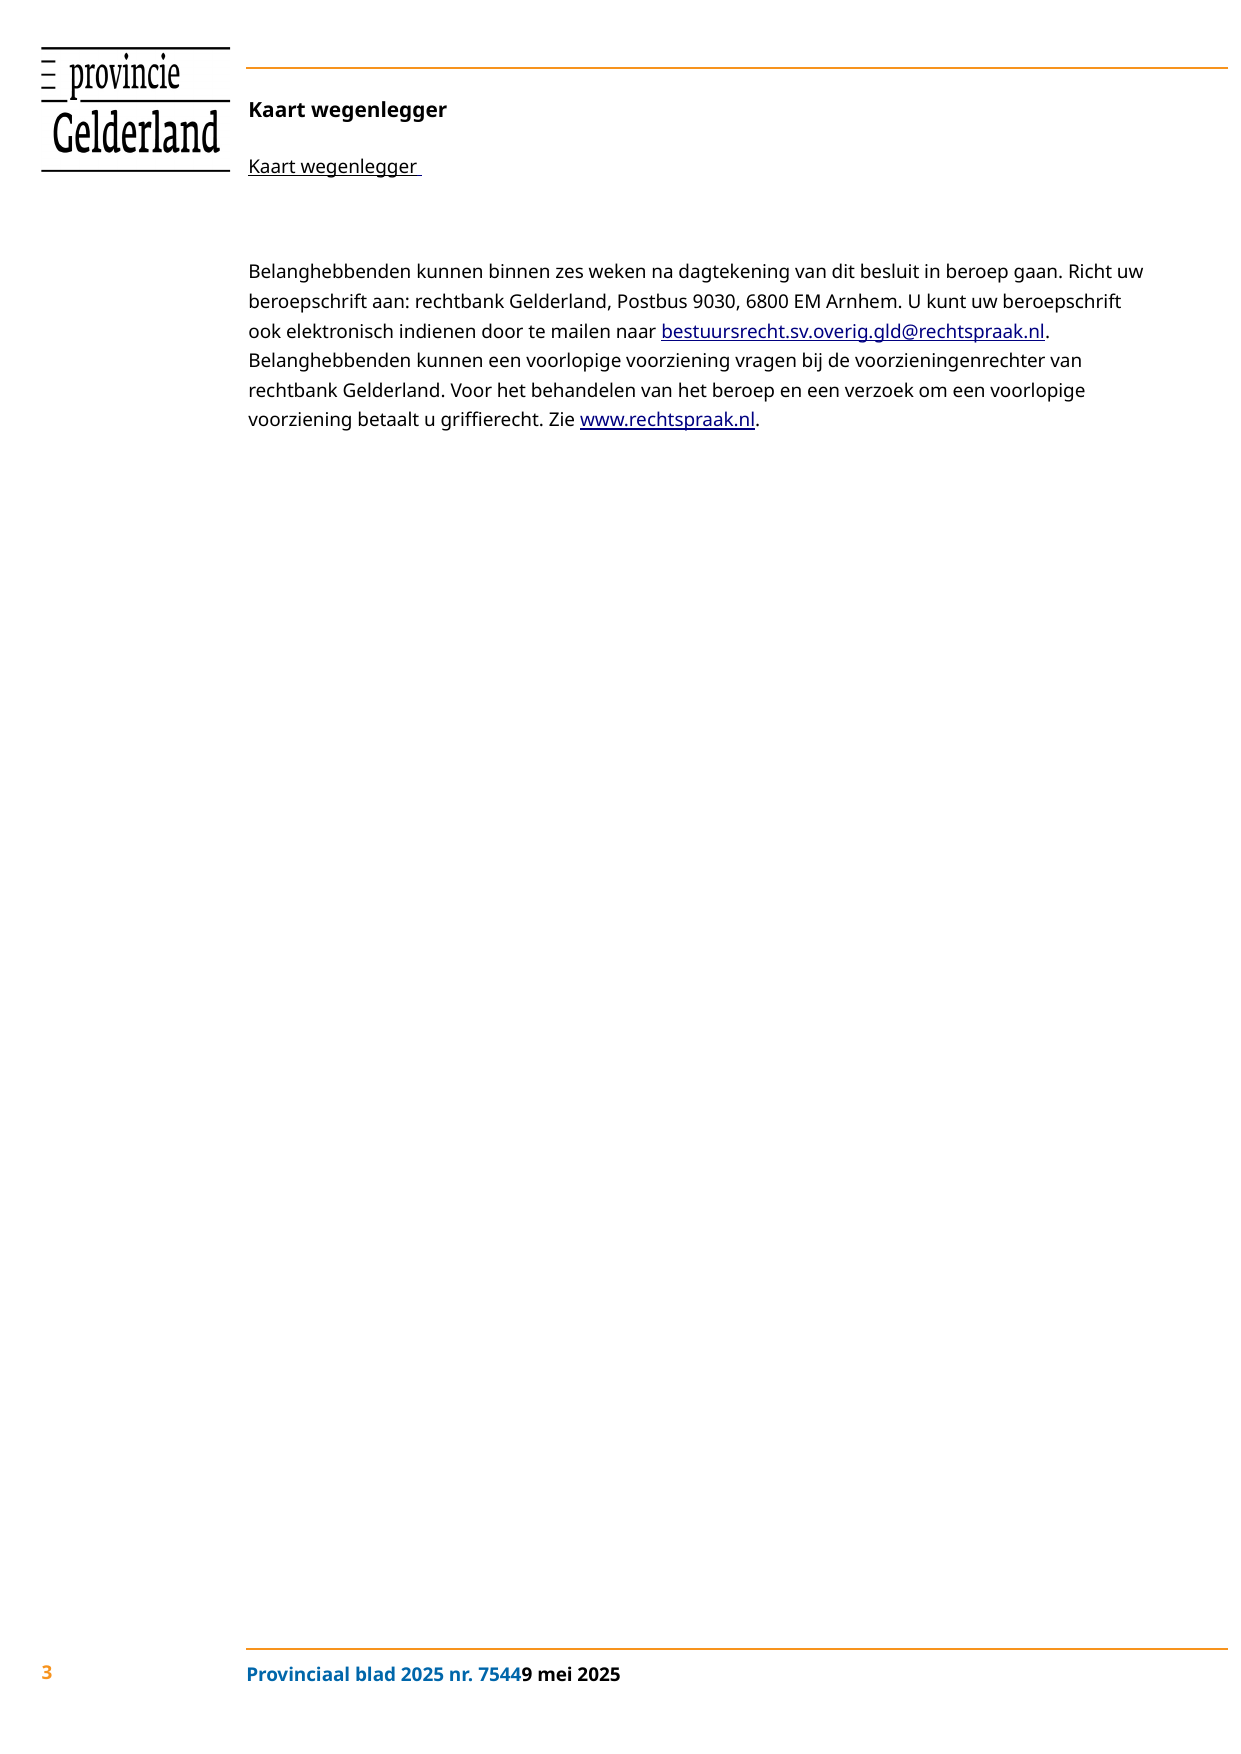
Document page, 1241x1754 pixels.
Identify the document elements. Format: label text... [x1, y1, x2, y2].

picture [41, 47, 231, 172]
text Belanghebbenden kunnen binnen zes weken na dagtekening van dit besluit in beroep gaan. Richt uw beroepschrift aan: rechtbank Gelderland, Postbus 9030, 6800 EM Arnhem. U kunt uw beroepschrift ook elektronisch indienen door te mailen naar bestuursrecht.sv.overig.gld@rechtspraak.nl. Belanghebbenden kunnen een voorlopige voorziening vragen bij de voorzieningenrechter van rechtbank Gelderland. Voor het behandelen van het beroep en een verzoek om een voorlopige voorziening betaalt u griffierecht. Zie www.rechtspraak.nl. [248, 259, 1152, 432]
text Kaart wegenlegger [248, 95, 1152, 123]
text Kaart wegenlegger [248, 153, 1152, 179]
